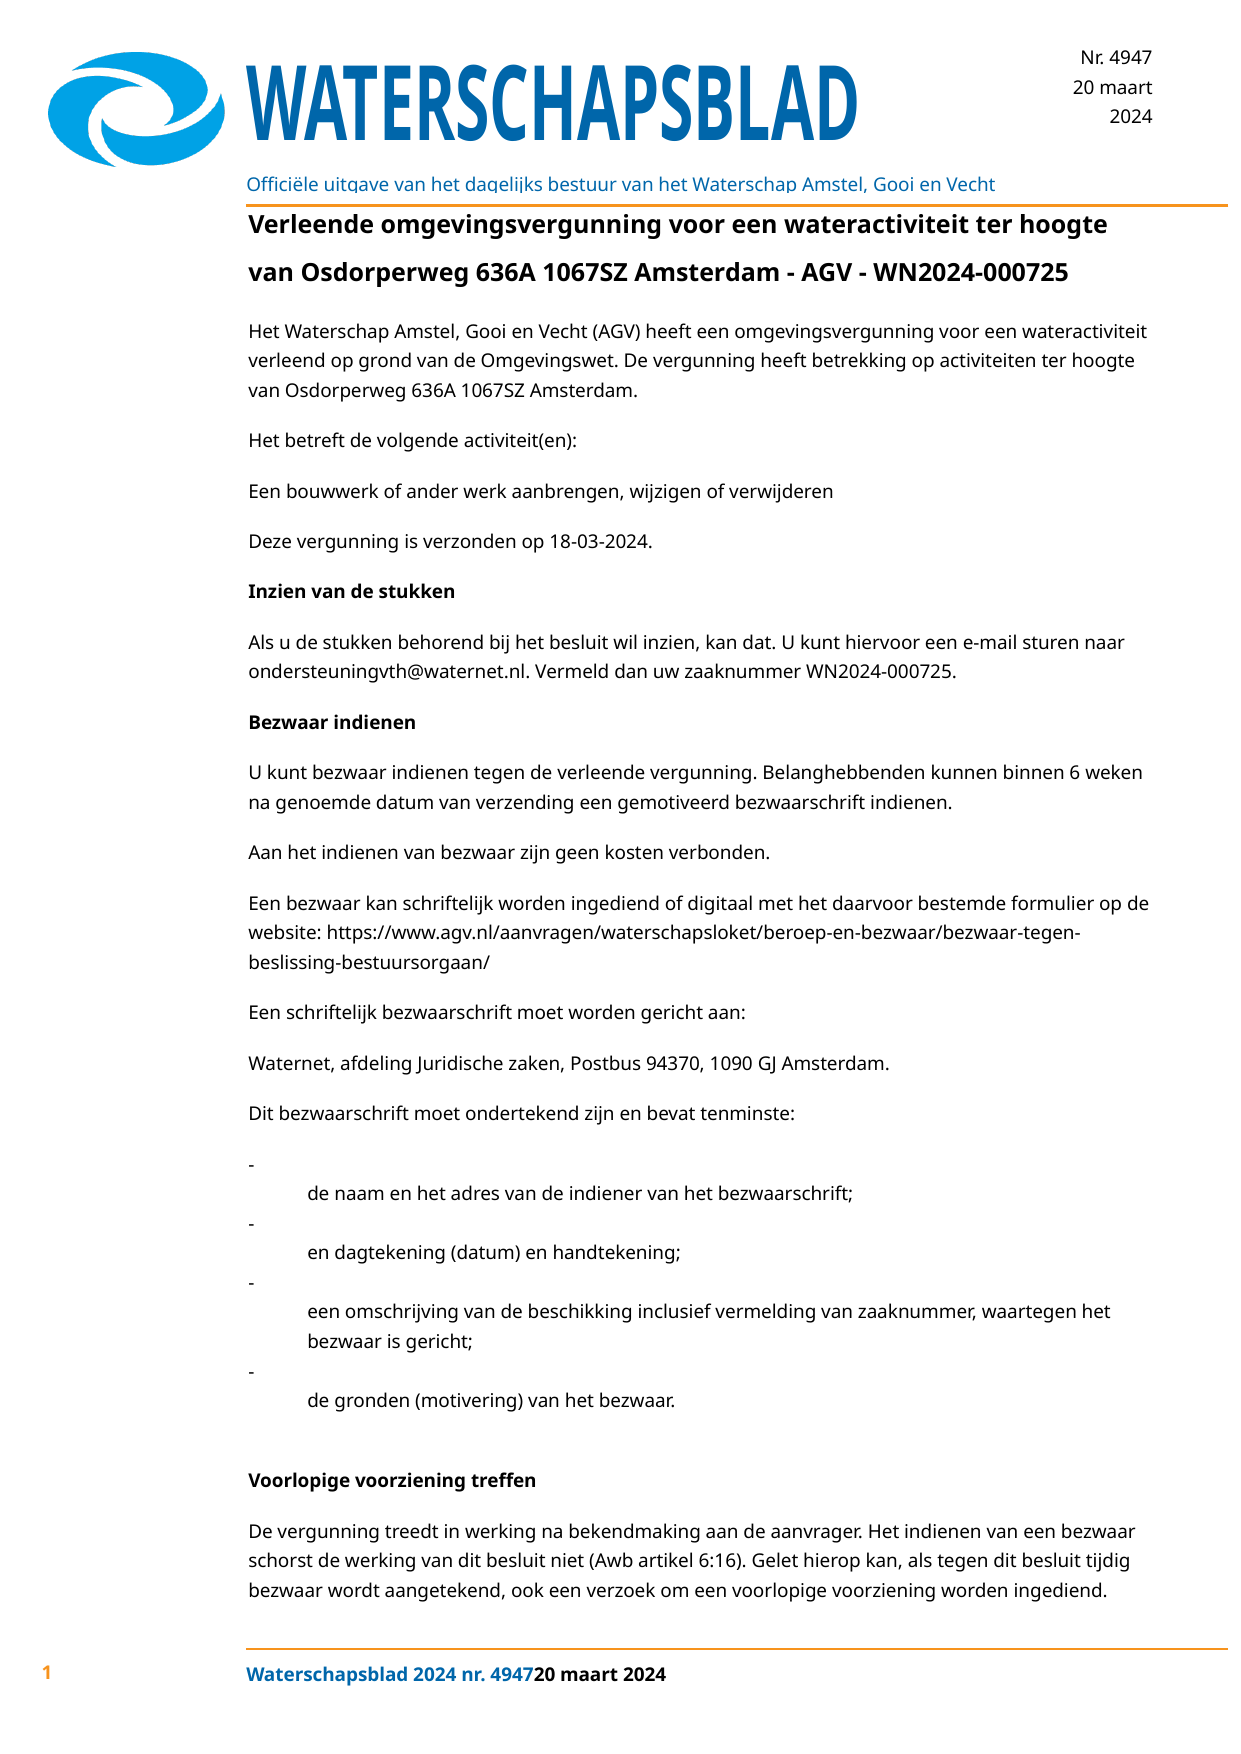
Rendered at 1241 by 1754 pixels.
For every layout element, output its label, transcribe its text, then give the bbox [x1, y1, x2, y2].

text Verleende omgevingsvergunning voor een wateractiviteit ter hoogte van Osdorperweg 636A 1067SZ Amsterdam - AGV - WN2024-000725 [248, 207, 1152, 288]
text Dit bezwaarschrift moet ondertekend zijn en bevat tenminste: [248, 1100, 1152, 1126]
list de naam en het adres van de indiener van het bezwaarschrift; [248, 1180, 1152, 1206]
text Aan het indienen van bezwaar zijn geen kosten verbonden. [248, 839, 1152, 865]
text Het Waterschap Amstel, Gooi en Vecht (AGV) heeft een omgevingsvergunning voor een wateractiviteit verleend op grond van de Omgevingswet. De vergunning heeft betrekking op activiteiten ter hoogte van Osdorperweg 636A 1067SZ Amsterdam. [248, 318, 1152, 403]
text Inzien van de stukken [248, 579, 1152, 604]
picture [41, 47, 231, 172]
text De vergunning treedt in werking na bekendmaking aan de aanvrager. Het indienen van een bezwaar schorst de werking van dit besluit niet (Awb artikel 6:16). Gelet hierop kan, als tegen dit besluit tijdig bezwaar wordt aangetekend, ook een verzoek om een voorlopige voorziening worden ingediend. [248, 1518, 1152, 1603]
text Een bezwaar kan schriftelijk worden ingediend of digitaal met het daarvoor bestemde formulier op de website: https://www.agv.nl/aanvragen/waterschapsloket/beroep-en-bezwaar/bezwaar-tegen-beslissing-bestuursorgaan/ [248, 890, 1152, 975]
list een omschrijving van de beschikking inclusief vermelding van zaaknummer, waartegen het bezwaar is gericht; [248, 1299, 1152, 1354]
text Een bouwwerk of ander werk aanbrengen, wijzigen of verwijderen [248, 478, 1152, 504]
text U kunt bezwaar indienen tegen de verleende vergunning. Belanghebbenden kunnen binnen 6 weken na genoemde datum van verzending een gemotiveerd bezwaarschrift indienen. [248, 759, 1152, 815]
text Bezwaar indienen [248, 709, 1152, 735]
list en dagtekening (datum) en handtekening; [248, 1239, 1152, 1265]
text Als u de stukken behorend bij het besluit wil inzien, kan dat. U kunt hiervoor een e-mail sturen naar ondersteuningvth@waternet.nl. Vermeld dan uw zaaknummer WN2024-000725. [248, 629, 1152, 684]
text Het betreft de volgende activiteit(en): [248, 427, 1152, 453]
text Een schriftelijk bezwaarschrift moet worden gericht aan: [248, 999, 1152, 1025]
text Deze vergunning is verzonden op 18-03-2024. [248, 528, 1152, 554]
text Waternet, afdeling Juridische zaken, Postbus 94370, 1090 GJ Amsterdam. [248, 1050, 1152, 1076]
text Voorlopige voorziening treffen [248, 1467, 1152, 1493]
list de gronden (motivering) van het bezwaar. [248, 1387, 1152, 1413]
